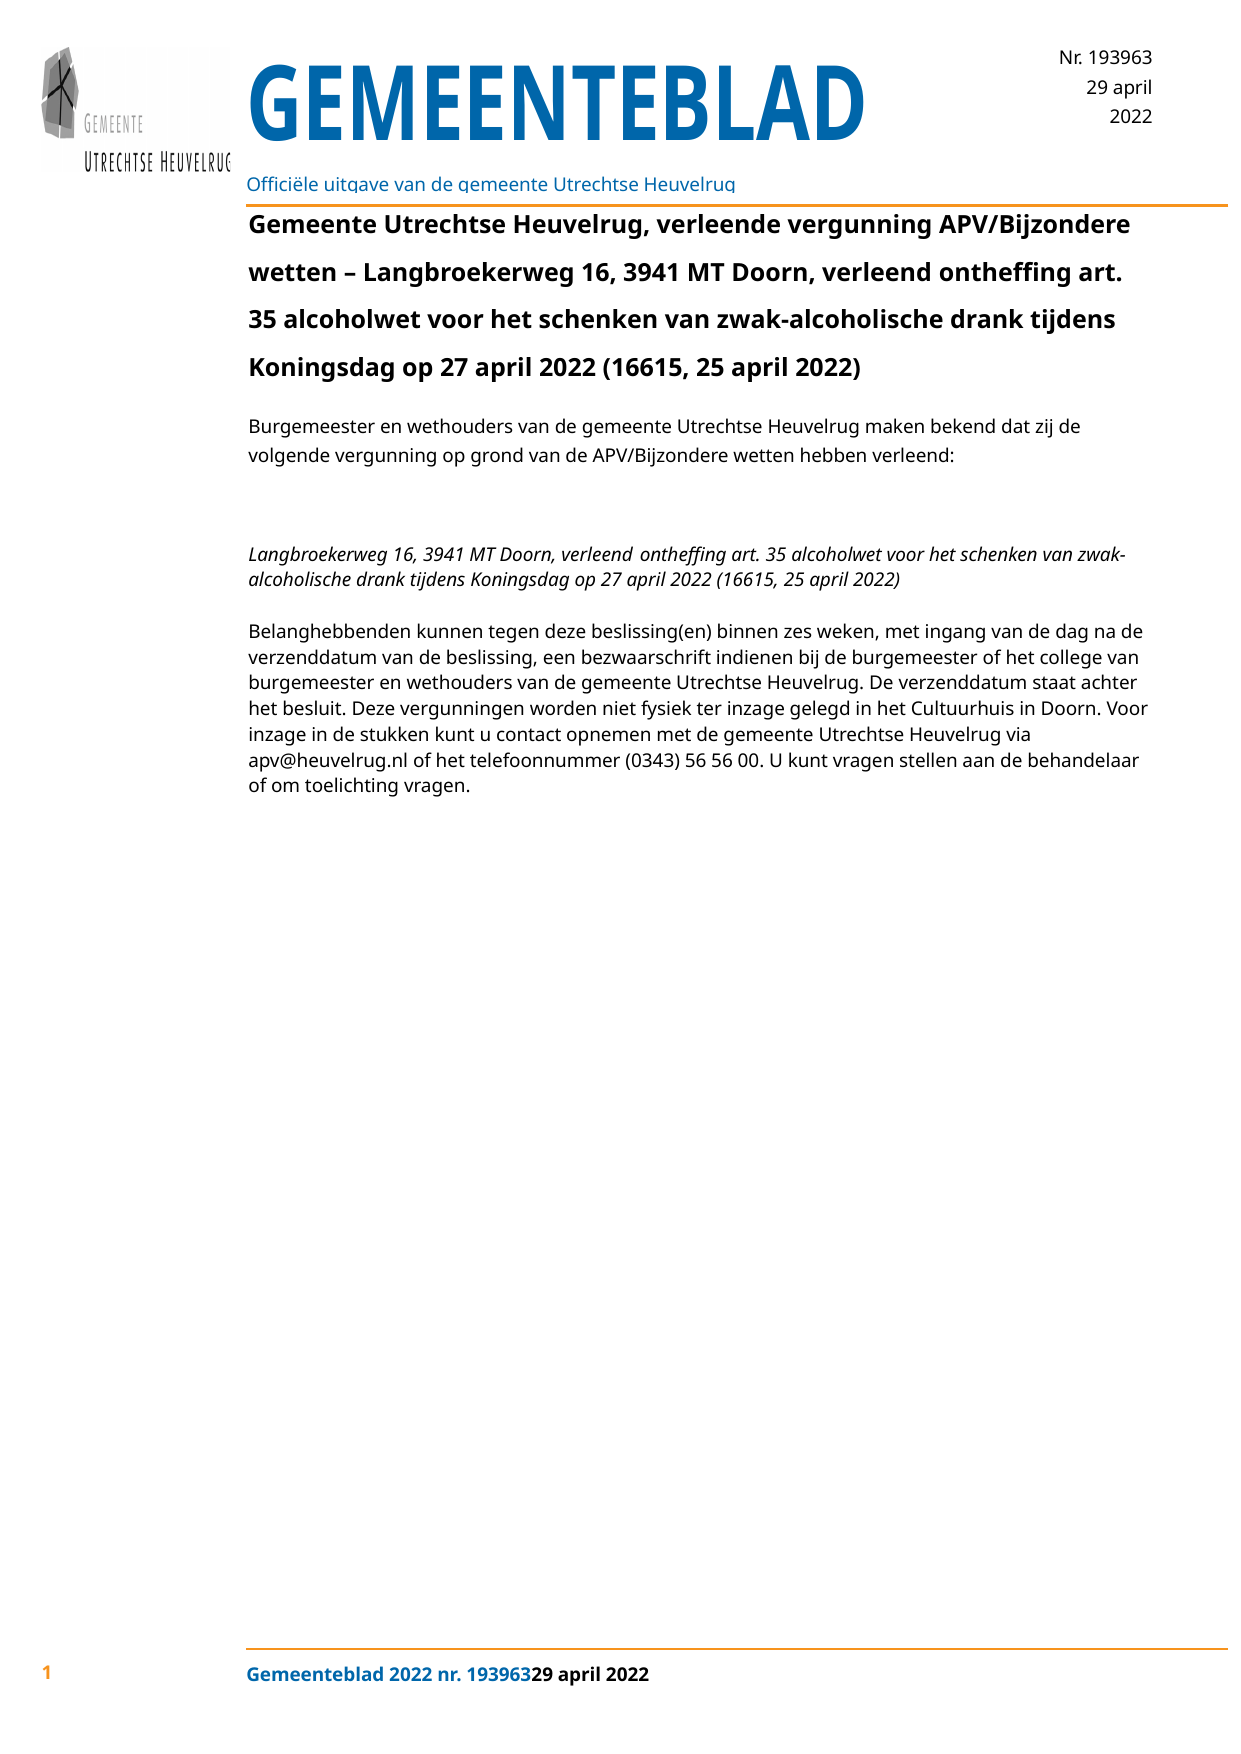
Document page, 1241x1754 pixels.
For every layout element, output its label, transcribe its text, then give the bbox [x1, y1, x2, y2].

text Gemeente Utrechtse Heuvelrug, verleende vergunning APV/Bijzondere wetten – Langbroekerweg 16, 3941 MT Doorn, verleend ontheffing art. 35 alcoholwet voor het schenken van zwak-alcoholische drank tijdens Koningsdag op 27 april 2022 (16615, 25 april 2022) [248, 207, 1152, 384]
text Langbroekerweg 16, 3941 MT Doorn, verleend ontheffing art. 35 alcoholwet voor het schenken van zwak-alcoholische drank tijdens Koningsdag op 27 april 2022 (16615, 25 april 2022) [248, 541, 1152, 592]
picture [41, 47, 231, 172]
text Burgemeester en wethouders van de gemeente Utrechtse Heuvelrug maken bekend dat zij de volgende vergunning op grond van de APV/Bijzondere wetten hebben verleend: [248, 413, 1152, 468]
text Belanghebbenden kunnen tegen deze beslissing(en) binnen zes weken, met ingang van de dag na de verzenddatum van de beslissing, een bezwaarschrift indienen bij de burgemeester of het college van burgemeester en wethouders van de gemeente Utrechtse Heuvelrug. De verzenddatum staat achter het besluit. Deze vergunningen worden niet fysiek ter inzage gelegd in het Cultuurhuis in Doorn. Voor inzage in de stukken kunt u contact opnemen met de gemeente Utrechtse Heuvelrug via apv@heuvelrug.nl of het telefoonnummer (0343) 56 56 00. U kunt vragen stellen aan de behandelaar of om toelichting vragen. [248, 618, 1152, 798]
